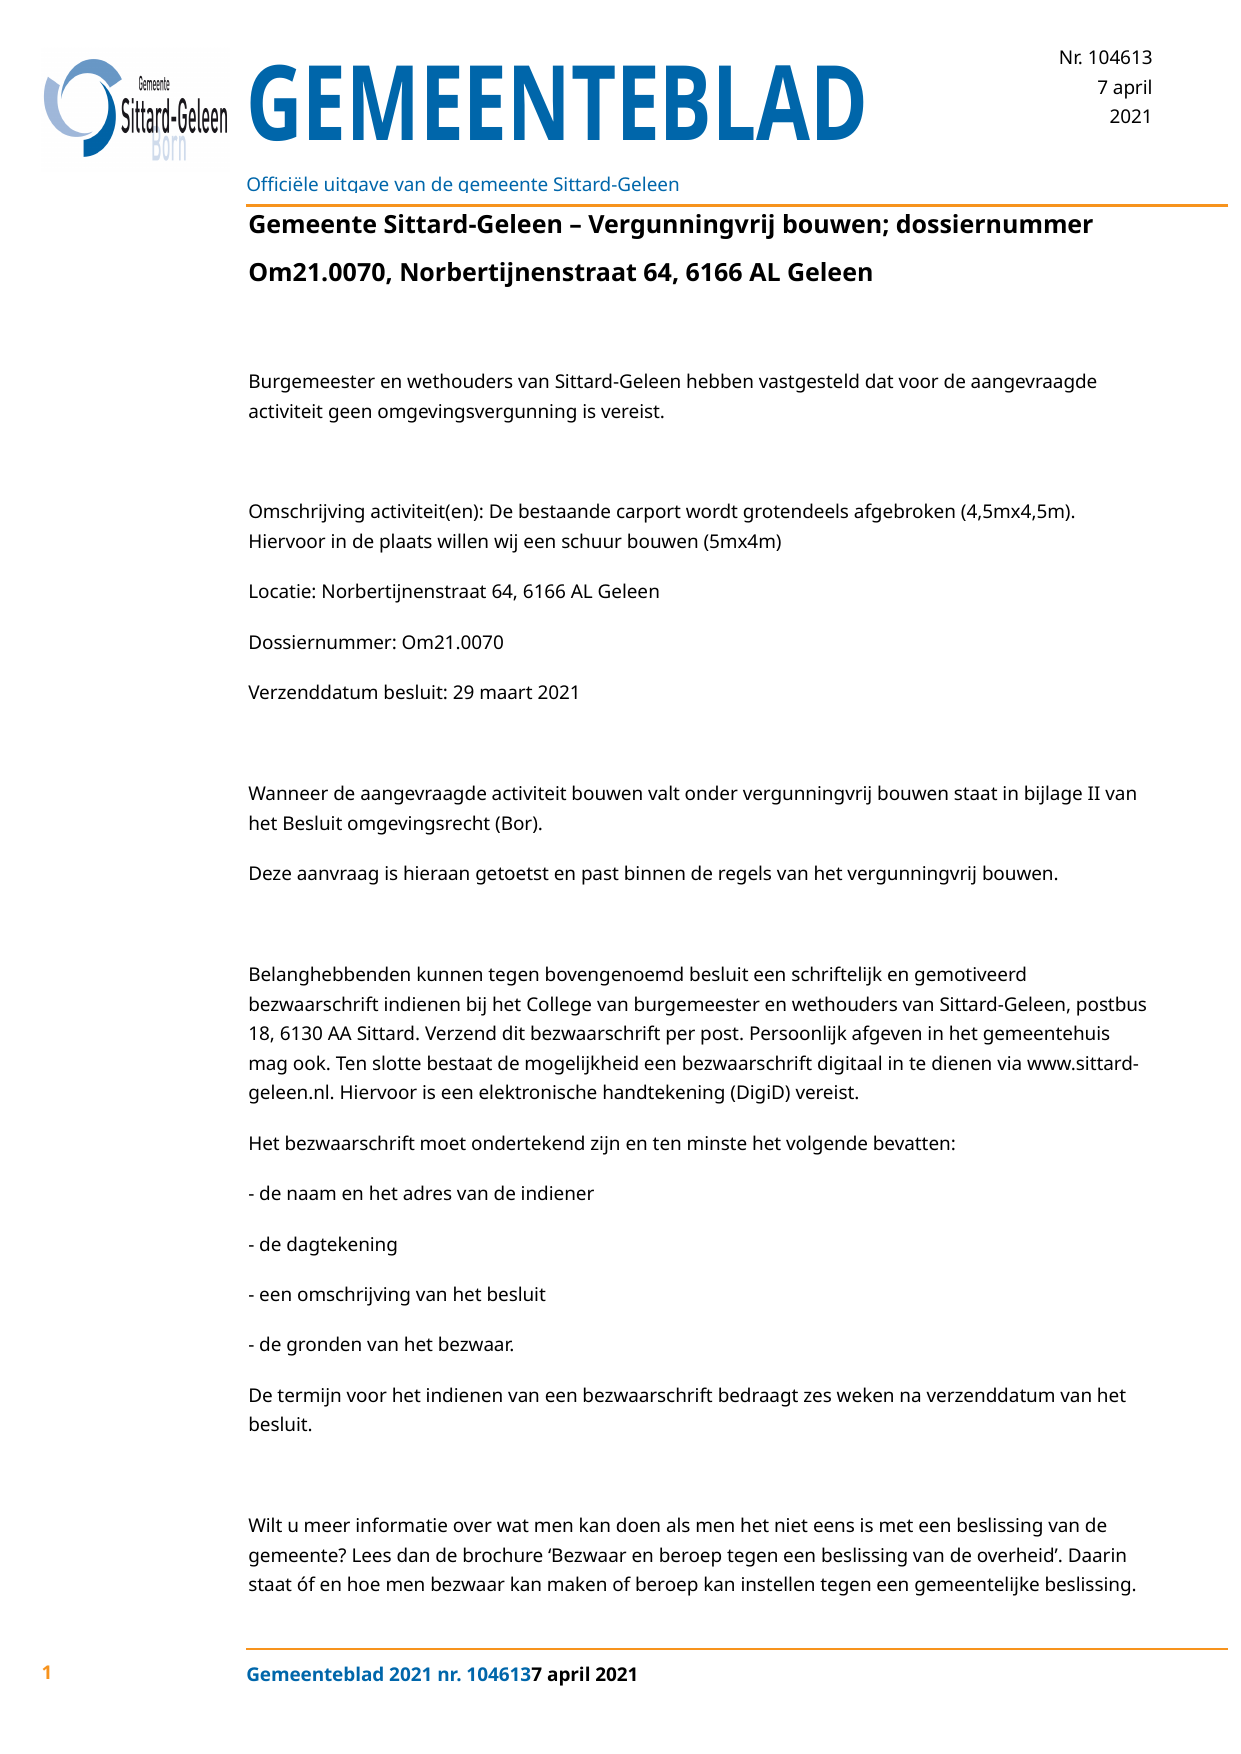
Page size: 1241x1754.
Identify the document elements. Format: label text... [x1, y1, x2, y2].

picture [41, 47, 231, 172]
text Verzenddatum besluit: 29 maart 2021 [248, 679, 1152, 705]
text Gemeente Sittard-Geleen – Vergunningvrij bouwen; dossiernummer Om21.0070, Norbertijnenstraat 64, 6166 AL Geleen [248, 207, 1152, 288]
text Burgemeester en wethouders van Sittard-Geleen hebben vastgesteld dat voor de aangevraagde activiteit geen omgevingsvergunning is vereist. [248, 368, 1152, 424]
text - de dagtekening [248, 1231, 1152, 1257]
text Omschrijving activiteit(en): De bestaande carport wordt grotendeels afgebroken (4,5mx4,5m). Hiervoor in de plaats willen wij een schuur bouwen (5mx4m) [248, 499, 1152, 554]
text Belanghebbenden kunnen tegen bovengenoemd besluit een schriftelijk en gemotiveerd bezwaarschrift indienen bij het College van burgemeester en wethouders van Sittard-Geleen, postbus 18, 6130 AA Sittard. Verzend dit bezwaarschrift per post. Persoonlijk afgeven in het gemeentehuis mag ook. Ten slotte bestaat de mogelijkheid een bezwaarschrift digitaal in te dienen via www.sittard-geleen.nl. Hiervoor is een elektronische handtekening (DigiD) vereist. [248, 961, 1152, 1105]
text Dossiernummer: Om21.0070 [248, 629, 1152, 655]
text De termijn voor het indienen van een bezwaarschrift bedraagt zes weken na verzenddatum van het besluit. [248, 1382, 1152, 1437]
text Wanneer de aangevraagde activiteit bouwen valt onder vergunningvrij bouwen staat in bijlage II van het Besluit omgevingsrecht (Bor). [248, 780, 1152, 836]
text - de gronden van het bezwaar. [248, 1332, 1152, 1357]
text Deze aanvraag is hieraan getoetst en past binnen de regels van het vergunningvrij bouwen. [248, 860, 1152, 886]
text Het bezwaarschrift moet ondertekend zijn en ten minste het volgende bevatten: [248, 1130, 1152, 1156]
text Wilt u meer informatie over wat men kan doen als men het niet eens is met een beslissing van de gemeente? Lees dan de brochure ‘Bezwaar en beroep tegen een beslissing van de overheid’. Daarin staat óf en hoe men bezwaar kan maken of beroep kan instellen tegen een gemeentelijke beslissing. [248, 1512, 1152, 1597]
text Locatie: Norbertijnenstraat 64, 6166 AL Geleen [248, 579, 1152, 604]
text - de naam en het adres van de indiener [248, 1180, 1152, 1206]
text - een omschrijving van het besluit [248, 1281, 1152, 1307]
